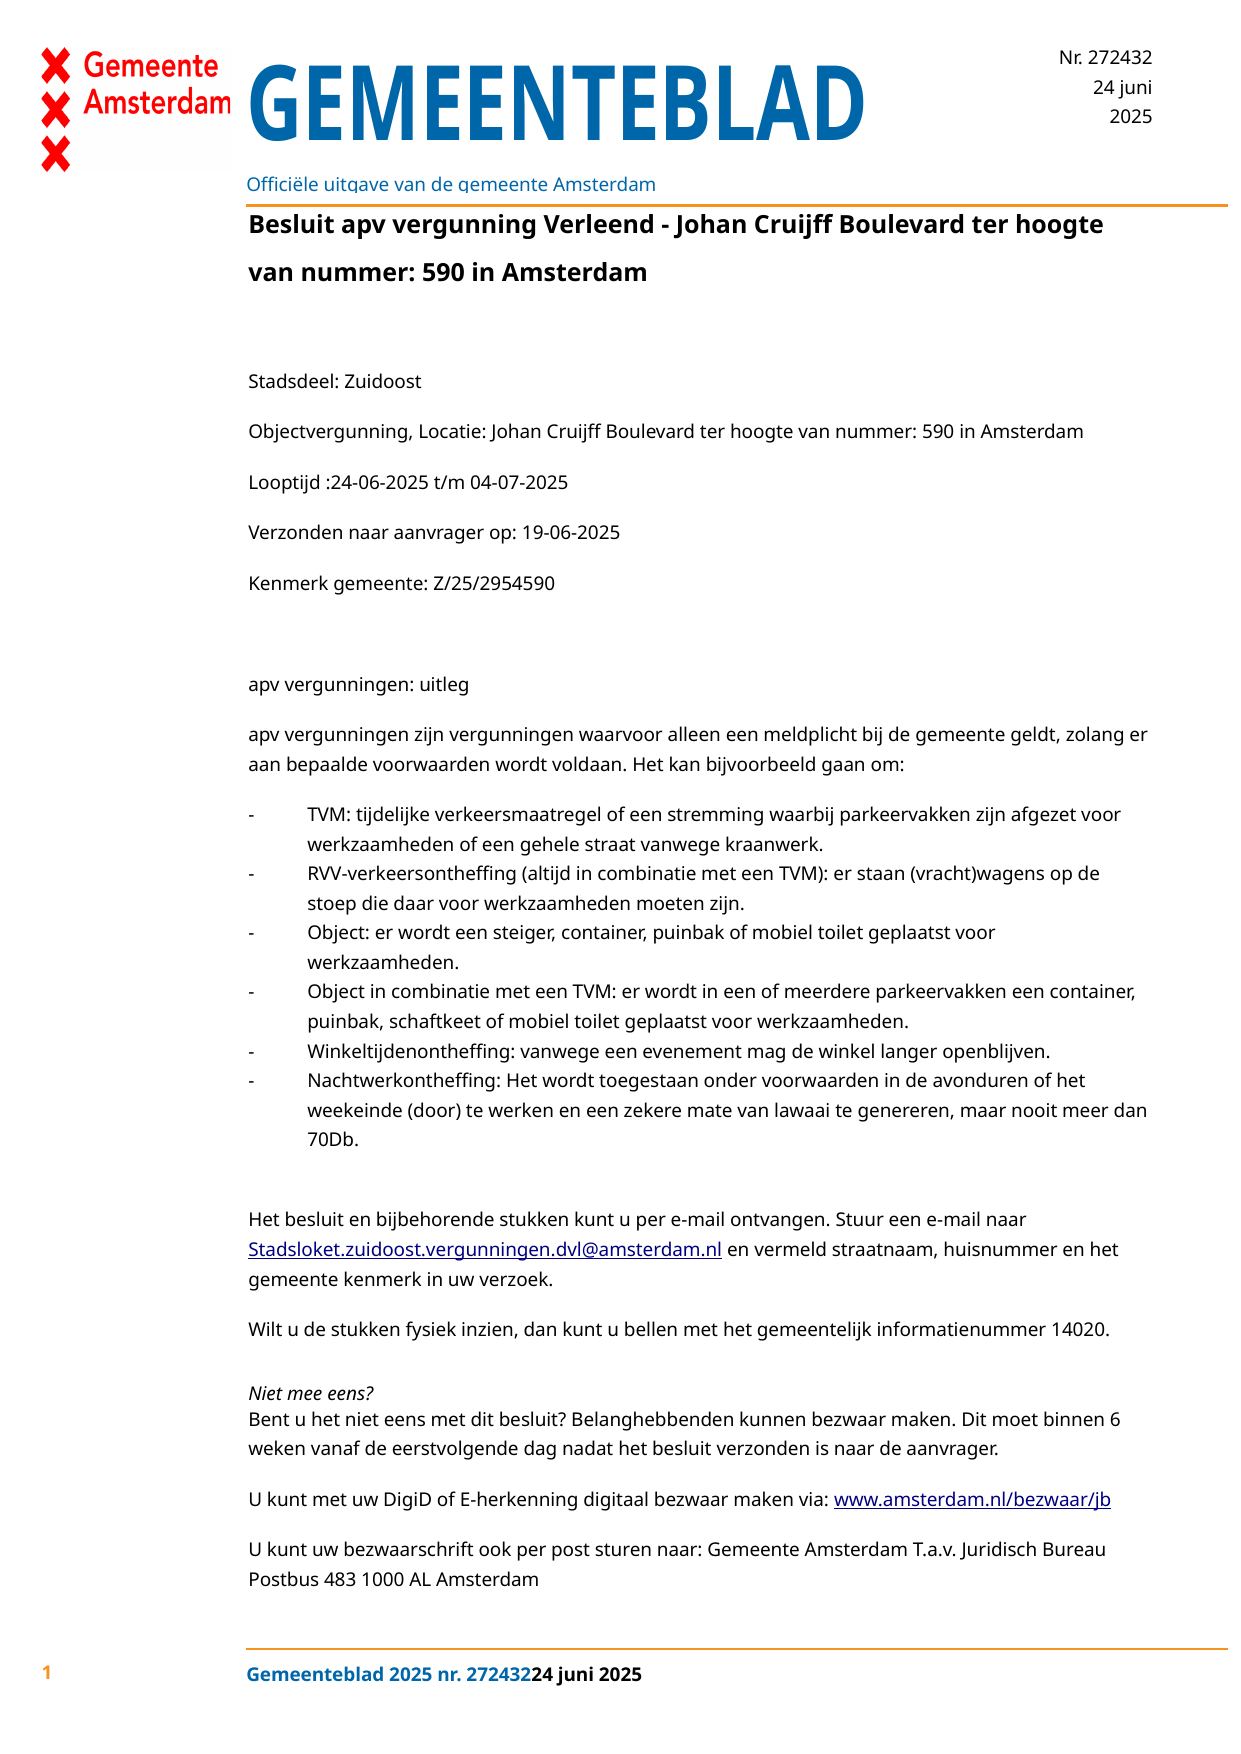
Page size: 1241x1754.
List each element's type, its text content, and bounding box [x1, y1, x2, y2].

list Nachtwerkontheffing: Het wordt toegestaan onder voorwaarden in de avonduren of het weekeinde (door) te werken en een zekere mate van lawaai te genereren, maar nooit meer dan 70Db. [248, 1067, 1152, 1152]
text apv vergunningen: uitleg [248, 671, 1152, 697]
list Winkeltijdenontheffing: vanwege een evenement mag de winkel langer openblijven. [248, 1038, 1152, 1064]
text Stadsdeel: Zuidoost [248, 368, 1152, 394]
text Looptijd :24-06-2025 t/m 04-07-2025 [248, 469, 1152, 495]
picture [41, 47, 231, 172]
text apv vergunningen zijn vergunningen waarvoor alleen een meldplicht bij de gemeente geldt, zolang er aan bepaalde voorwaarden wordt voldaan. Het kan bijvoorbeeld gaan om: [248, 721, 1152, 777]
list Object: er wordt een steiger, container, puinbak of mobiel toilet geplaatst voor werkzaamheden. [248, 919, 1152, 975]
list TVM: tijdelijke verkeersmaatregel of een stremming waarbij parkeervakken zijn afgezet voor werkzaamheden of een gehele straat vanwege kraanwerk. [248, 801, 1152, 857]
text Het besluit en bijbehorende stukken kunt u per e-mail ontvangen. Stuur een e-mail naar Stadsloket.zuidoost.vergunningen.dvl@amsterdam.nl en vermeld straatnaam, huisnummer en het gemeente kenmerk in uw verzoek. [248, 1207, 1152, 1292]
list Object in combinatie met een TVM: er wordt in een of meerdere parkeervakken een container, puinbak, schaftkeet of mobiel toilet geplaatst voor werkzaamheden. [248, 979, 1152, 1034]
list RVV-verkeersontheffing (altijd in combinatie met een TVM): er staan (vracht)wagens op de stoep die daar voor werkzaamheden moeten zijn. [248, 860, 1152, 916]
text U kunt uw bezwaarschrift ook per post sturen naar: Gemeente Amsterdam T.a.v. Juridisch Bureau Postbus 483 1000 AL Amsterdam [248, 1536, 1152, 1592]
text Wilt u de stukken fysiek inzien, dan kunt u bellen met het gemeentelijk informatienummer 14020. [248, 1316, 1152, 1342]
text Kenmerk gemeente: Z/25/2954590 [248, 570, 1152, 596]
text U kunt met uw DigiD of E-herkenning digitaal bezwaar maken via: www.amsterdam.nl/bezwaar/jb [248, 1486, 1152, 1512]
text Niet mee eens? [248, 1380, 1152, 1406]
text Verzonden naar aanvrager op: 19-06-2025 [248, 519, 1152, 545]
text Besluit apv vergunning Verleend - Johan Cruijff Boulevard ter hoogte van nummer: 590 in Amsterdam [248, 207, 1152, 288]
text Objectvergunning, Locatie: Johan Cruijff Boulevard ter hoogte van nummer: 590 in Amsterdam [248, 419, 1152, 444]
text Bent u het niet eens met dit besluit? Belanghebbenden kunnen bezwaar maken. Dit moet binnen 6 weken vanaf de eerstvolgende dag nadat het besluit verzonden is naar de aanvrager. [248, 1406, 1152, 1461]
